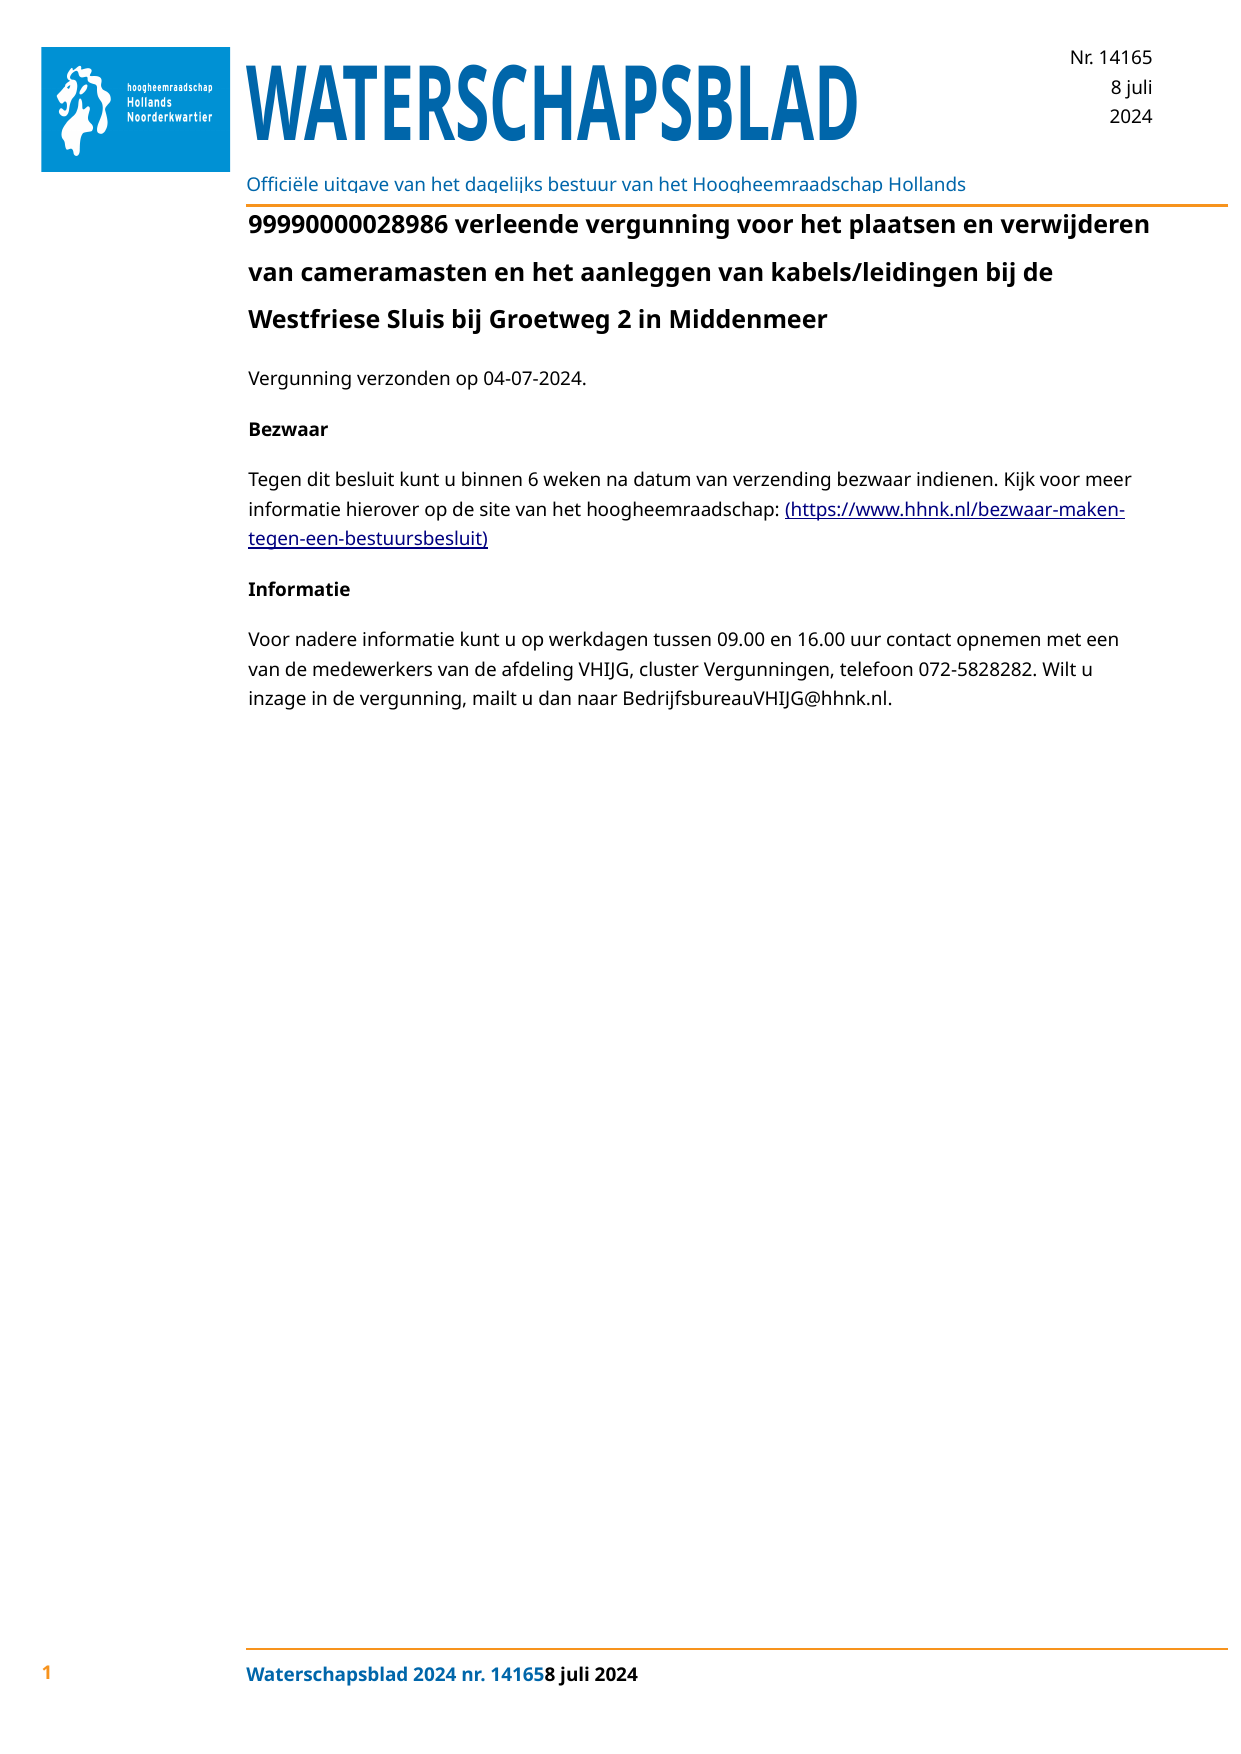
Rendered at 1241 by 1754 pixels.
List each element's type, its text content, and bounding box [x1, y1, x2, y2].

picture [68, 69, 73, 79]
picture [76, 67, 110, 133]
text Vergunning verzonden op 04-07-2024. [248, 366, 1152, 391]
text 99990000028986 verleende vergunning voor het plaatsen en verwijderen van cameramasten en het aanleggen van kabels/leidingen bij de Westfriese Sluis bij Groetweg 2 in Middenmeer [248, 207, 1152, 336]
picture [62, 100, 92, 155]
text Bezwaar [248, 416, 1152, 442]
text Tegen dit besluit kunt u binnen 6 weken na datum van verzending bezwaar indienen. Kijk voor meer informatie hierover op de site van het hoogheemraadschap: (https://www.hhnk.nl/bezwaar-maken-tegen-een-bestuursbesluit) [248, 466, 1152, 551]
picture [128, 113, 133, 121]
picture [80, 86, 87, 93]
picture [58, 80, 77, 116]
text Voor nadere informatie kunt u op werkdagen tussen 09.00 en 16.00 uur contact opnemen met een van de medewerkers van de afdeling VHIJG, cluster Vergunningen, telefoon 072-5828282. Wilt u inzage in de vergunning, mailt u dan naar BedrijfsbureauVHIJG@hhnk.nl. [248, 626, 1152, 711]
text Informatie [248, 576, 1152, 602]
picture [128, 98, 133, 106]
